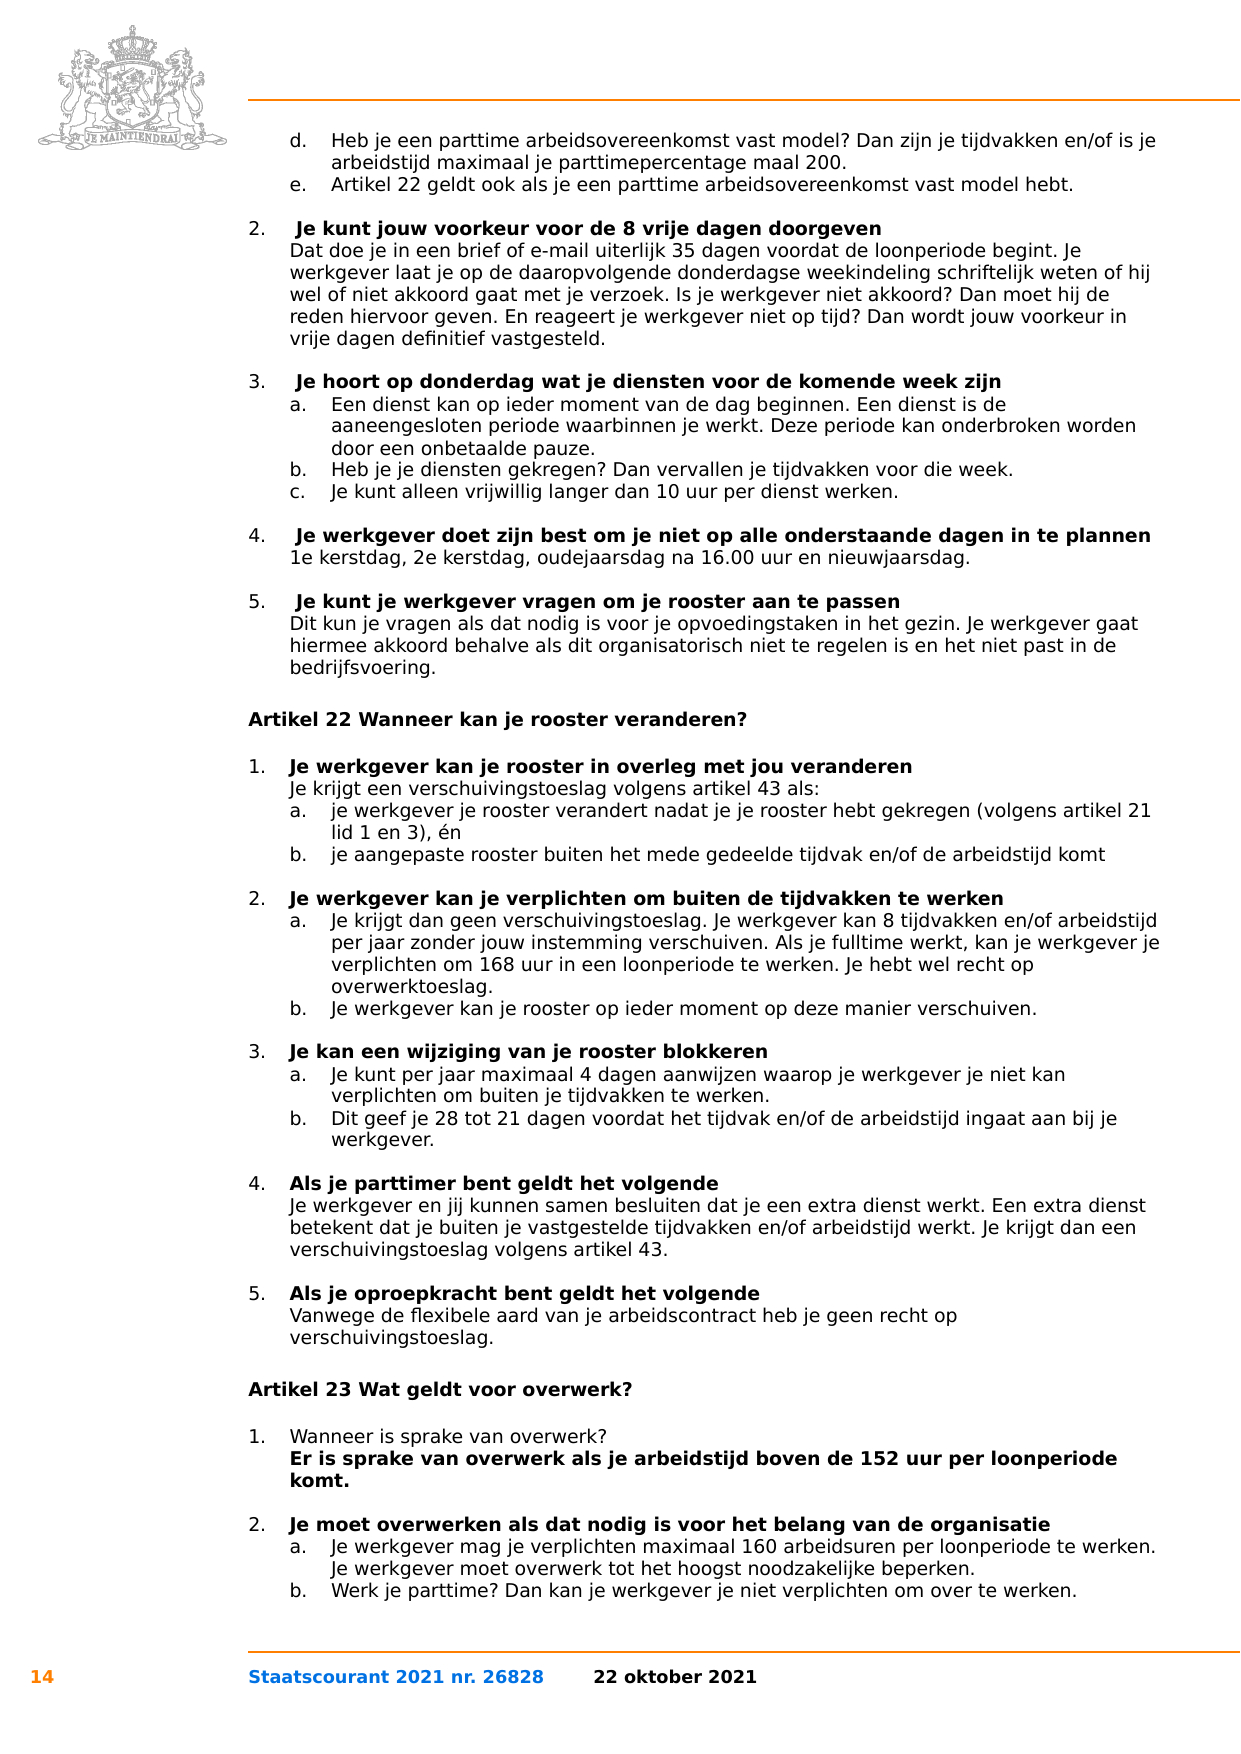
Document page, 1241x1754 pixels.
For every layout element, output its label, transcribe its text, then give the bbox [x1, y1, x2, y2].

subtitle Artikel 23 Wat geldt voor overwerk? [248, 1379, 1163, 1401]
subtitle Artikel 22 Wanneer kan je rooster veranderen? [248, 709, 1163, 731]
text 2. Je kunt jouw voorkeur voor de 8 vrije dagen doorgeven [248, 218, 1163, 240]
text b. je aangepaste rooster buiten het mede gedeelde tijdvak en/of de arbeidstijd komt [289, 844, 1163, 866]
text b. Dit geef je 28 tot 21 dagen voordat het tijdvak en/of de arbeidstijd ingaat aan bij je werkgever. [289, 1107, 1163, 1151]
text b. Je werkgever kan je rooster op ieder moment op deze manier verschuiven. [289, 998, 1163, 1019]
text Vanwege de flexibele aard van je arbeidscontract heb je geen recht op verschuivingstoeslag. [289, 1305, 1163, 1349]
text d. Heb je een parttime arbeidsovereenkomst vast model? Dan zijn je tijdvakken en/of is je arbeidstijd maximaal je parttimepercentage maal 200. [289, 130, 1163, 174]
text a. je werkgever je rooster verandert nadat je je rooster hebt gekregen (volgens artikel 21 lid 1 en 3), én [289, 800, 1163, 844]
text c. Je kunt alleen vrijwillig langer dan 10 uur per dienst werken. [289, 481, 1163, 503]
text a. Je werkgever mag je verplichten maximaal 160 arbeidsuren per loonperiode te werken. Je werkgever moet overwerk tot het hoogst noodzakelijke beperken. [289, 1536, 1163, 1580]
text 1. Je werkgever kan je rooster in overleg met jou veranderen [248, 756, 1163, 778]
text Je werkgever en jij kunnen samen besluiten dat je een extra dienst werkt. Een extra dienst betekent dat je buiten je vastgestelde tijdvakken en/of arbeidstijd werkt. Je krijgt dan een verschuivingstoeslag volgens artikel 43. [289, 1195, 1163, 1261]
text a. Je krijgt dan geen verschuivingstoeslag. Je werkgever kan 8 tijdvakken en/of arbeidstijd per jaar zonder jouw instemming verschuiven. Als je fulltime werkt, kan je werkgever je verplichten om 168 uur in een loonperiode te werken. Je hebt wel recht op overwerktoeslag. [289, 910, 1163, 998]
text 2. Je moet overwerken als dat nodig is voor het belang van de organisatie [248, 1514, 1163, 1536]
text Er is sprake van overwerk als je arbeidstijd boven de 152 uur per loonperiode komt. [289, 1448, 1163, 1492]
picture [38, 25, 227, 150]
text b. Heb je je diensten gekregen? Dan vervallen je tijdvakken voor die week. [289, 459, 1163, 481]
text 4. Als je parttimer bent geldt het volgende [248, 1173, 1163, 1195]
text a. Een dienst kan op ieder moment van de dag beginnen. Een dienst is de aaneengesloten periode waarbinnen je werkt. Deze periode kan onderbroken worden door een onbetaalde pauze. [289, 393, 1163, 459]
text 4. Je werkgever doet zijn best om je niet op alle onderstaande dagen in te plannen [248, 525, 1163, 547]
text Dat doe je in een brief of e-mail uiterlijk 35 dagen voordat de loonperiode begint. Je werkgever laat je op de daaropvolgende donderdagse weekindeling schriftelijk weten of hij wel of niet akkoord gaat met je verzoek. Is je werkgever niet akkoord? Dan moet hij de reden hiervoor geven. En reageert je werkgever niet op tijd? Dan wordt jouw voorkeur in vrije dagen definitief vastgesteld. [289, 240, 1163, 349]
text 3. Je kan een wijziging van je rooster blokkeren [248, 1041, 1163, 1063]
text 5. Je kunt je werkgever vragen om je rooster aan te passen [248, 591, 1163, 613]
text a. Je kunt per jaar maximaal 4 dagen aanwijzen waarop je werkgever je niet kan verplichten om buiten je tijdvakken te werken. [289, 1063, 1163, 1107]
text Je krijgt een verschuivingstoeslag volgens artikel 43 als: [289, 778, 1163, 800]
text 1. Wanneer is sprake van overwerk? [248, 1426, 1163, 1448]
text 2. Je werkgever kan je verplichten om buiten de tijdvakken te werken [248, 888, 1163, 910]
text e. Artikel 22 geldt ook als je een parttime arbeidsovereenkomst vast model hebt. [289, 174, 1163, 196]
text 1e kerstdag, 2e kerstdag, oudejaarsdag na 16.00 uur en nieuwjaarsdag. [289, 547, 1163, 569]
text Dit kun je vragen als dat nodig is voor je opvoedingstaken in het gezin. Je werkgever gaat hiermee akkoord behalve als dit organisatorisch niet te regelen is en het niet past in de bedrijfsvoering. [289, 613, 1163, 679]
text 5. Als je oproepkracht bent geldt het volgende [248, 1283, 1163, 1305]
text 3. Je hoort op donderdag wat je diensten voor de komende week zijn [248, 371, 1163, 393]
text b. Werk je parttime? Dan kan je werkgever je niet verplichten om over te werken. [289, 1580, 1163, 1602]
